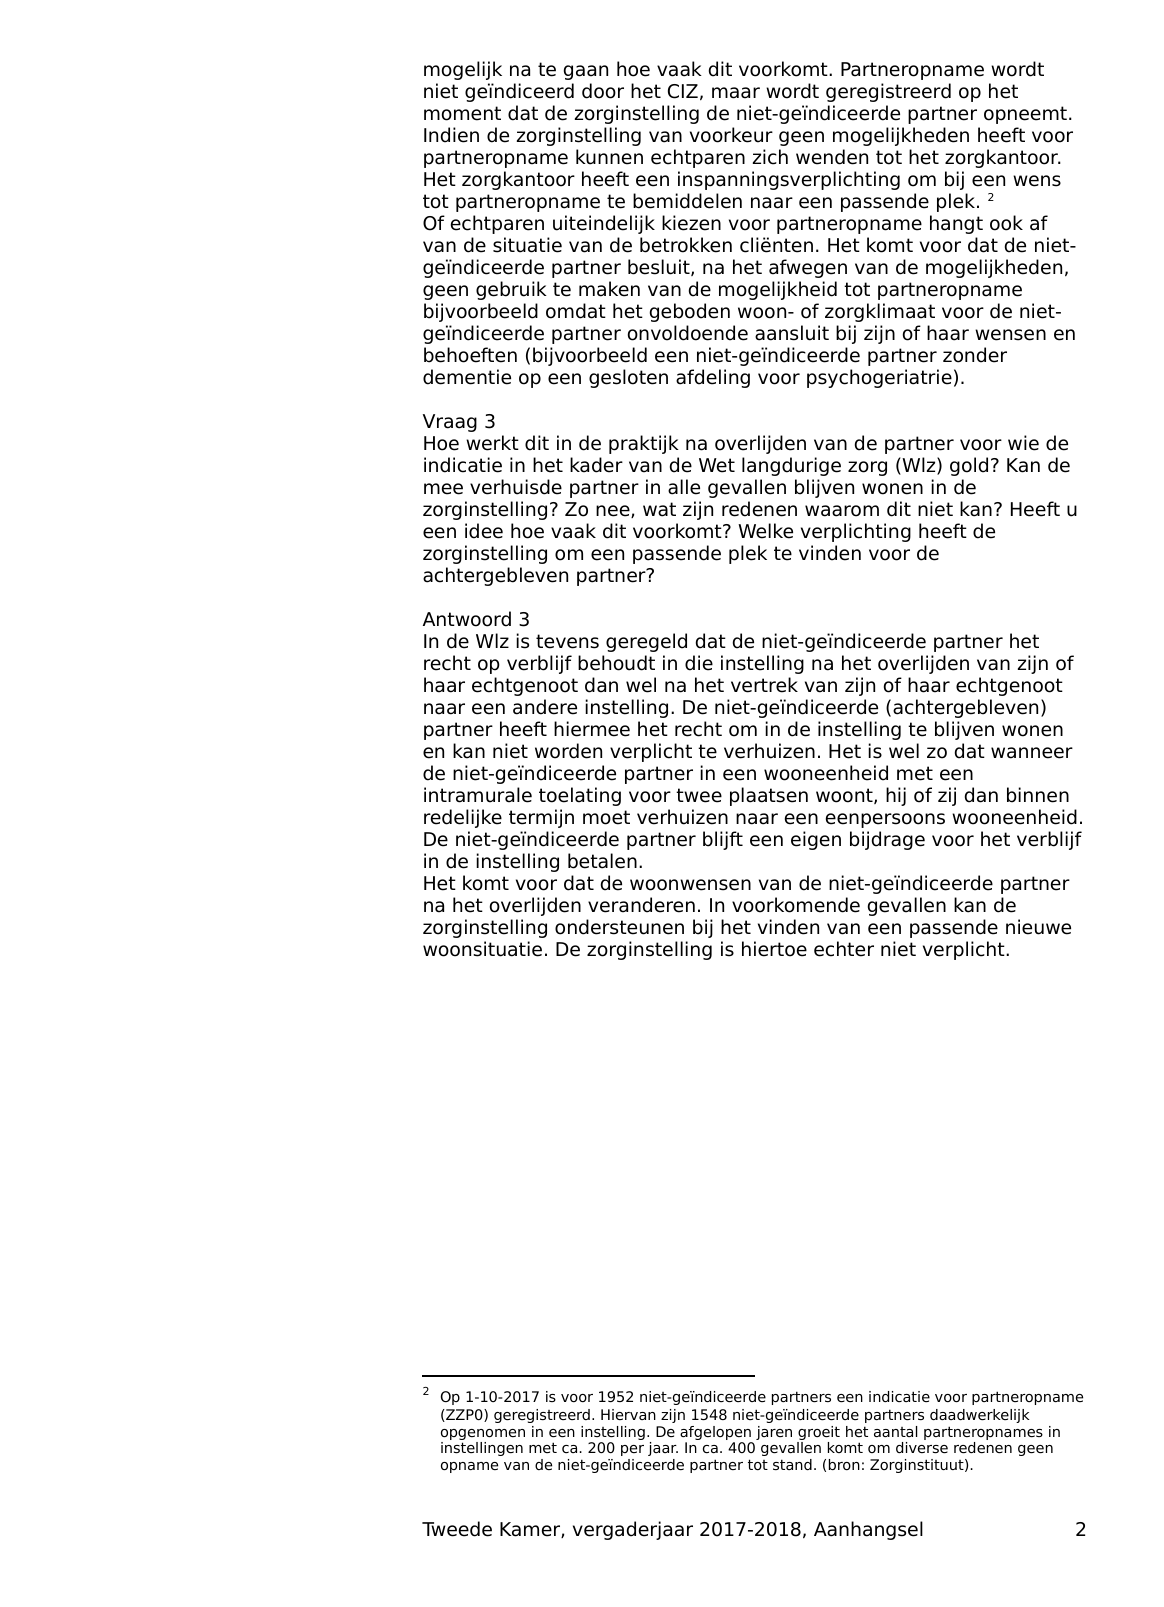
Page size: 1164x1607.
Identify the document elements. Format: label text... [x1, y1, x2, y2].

text Op 1-10-2017 is voor 1952 niet-geïndiceerde partners een indicatie voor partneropname (ZZP0) geregistreerd. Hiervan zijn 1548 niet-geïndiceerde partners daadwerkelijk opgenomen in een instelling. De afgelopen jaren groeit het aantal partneropnames in instellingen met ca. 200 per jaar. In ca. 400 gevallen komt om diverse redenen geen opname van de niet-geïndiceerde partner tot stand. (bron: Zorginstituut). [422, 1385, 1087, 1474]
text In de Wlz is tevens geregeld dat de niet-geïndiceerde partner het recht op verblijf behoudt in die instelling na het overlijden van zijn of haar echtgenoot dan wel na het vertrek van zijn of haar echtgenoot naar een andere instelling. De niet-geïndiceerde (achtergebleven) partner heeft hiermee het recht om in de instelling te blijven wonen en kan niet worden verplicht te verhuizen. Het is wel zo dat wanneer de niet-geïndiceerde partner in een wooneenheid met een intramurale toelating voor twee plaatsen woont, hij of zij dan binnen redelijke termijn moet verhuizen naar een eenpersoons wooneenheid. De niet-geïndiceerde partner blijft een eigen bijdrage voor het verblijf in de instelling betalen. [422, 631, 1087, 873]
text mogelijk na te gaan hoe vaak dit voorkomt. Partneropname wordt niet geïndiceerd door het CIZ, maar wordt geregistreerd op het moment dat de zorginstelling de niet-geïndiceerde partner opneemt. Indien de zorginstelling van voorkeur geen mogelijkheden heeft voor partneropname kunnen echtparen zich wenden tot het zorgkantoor. Het zorgkantoor heeft een inspanningsverplichting om bij een wens tot partneropname te bemiddelen naar een passende plek. [422, 59, 1087, 213]
text Het komt voor dat de woonwensen van de niet-geïndiceerde partner na het overlijden veranderen. In voorkomende gevallen kan de zorginstelling ondersteunen bij het vinden van een passende nieuwe woonsituatie. De zorginstelling is hiertoe echter niet verplicht. [422, 873, 1087, 961]
text Vraag 3 [422, 411, 1087, 433]
text Of echtparen uiteindelijk kiezen voor partneropname hangt ook af van de situatie van de betrokken cliënten. Het komt voor dat de niet-geïndiceerde partner besluit, na het afwegen van de mogelijkheden, geen gebruik te maken van de mogelijkheid tot partneropname bijvoorbeeld omdat het geboden woon- of zorgklimaat voor de niet-geïndiceerde partner onvoldoende aansluit bij zijn of haar wensen en behoeften (bijvoorbeeld een niet-geïndiceerde partner zonder dementie op een gesloten afdeling voor psychogeriatrie). [422, 213, 1087, 389]
text Antwoord 3 [422, 609, 1087, 631]
text Hoe werkt dit in de praktijk na overlijden van de partner voor wie de indicatie in het kader van de Wet langdurige zorg (Wlz) gold? Kan de mee verhuisde partner in alle gevallen blijven wonen in de zorginstelling? Zo nee, wat zijn redenen waarom dit niet kan? Heeft u een idee hoe vaak dit voorkomt? Welke verplichting heeft de zorginstelling om een passende plek te vinden voor de achtergebleven partner? [422, 433, 1087, 587]
